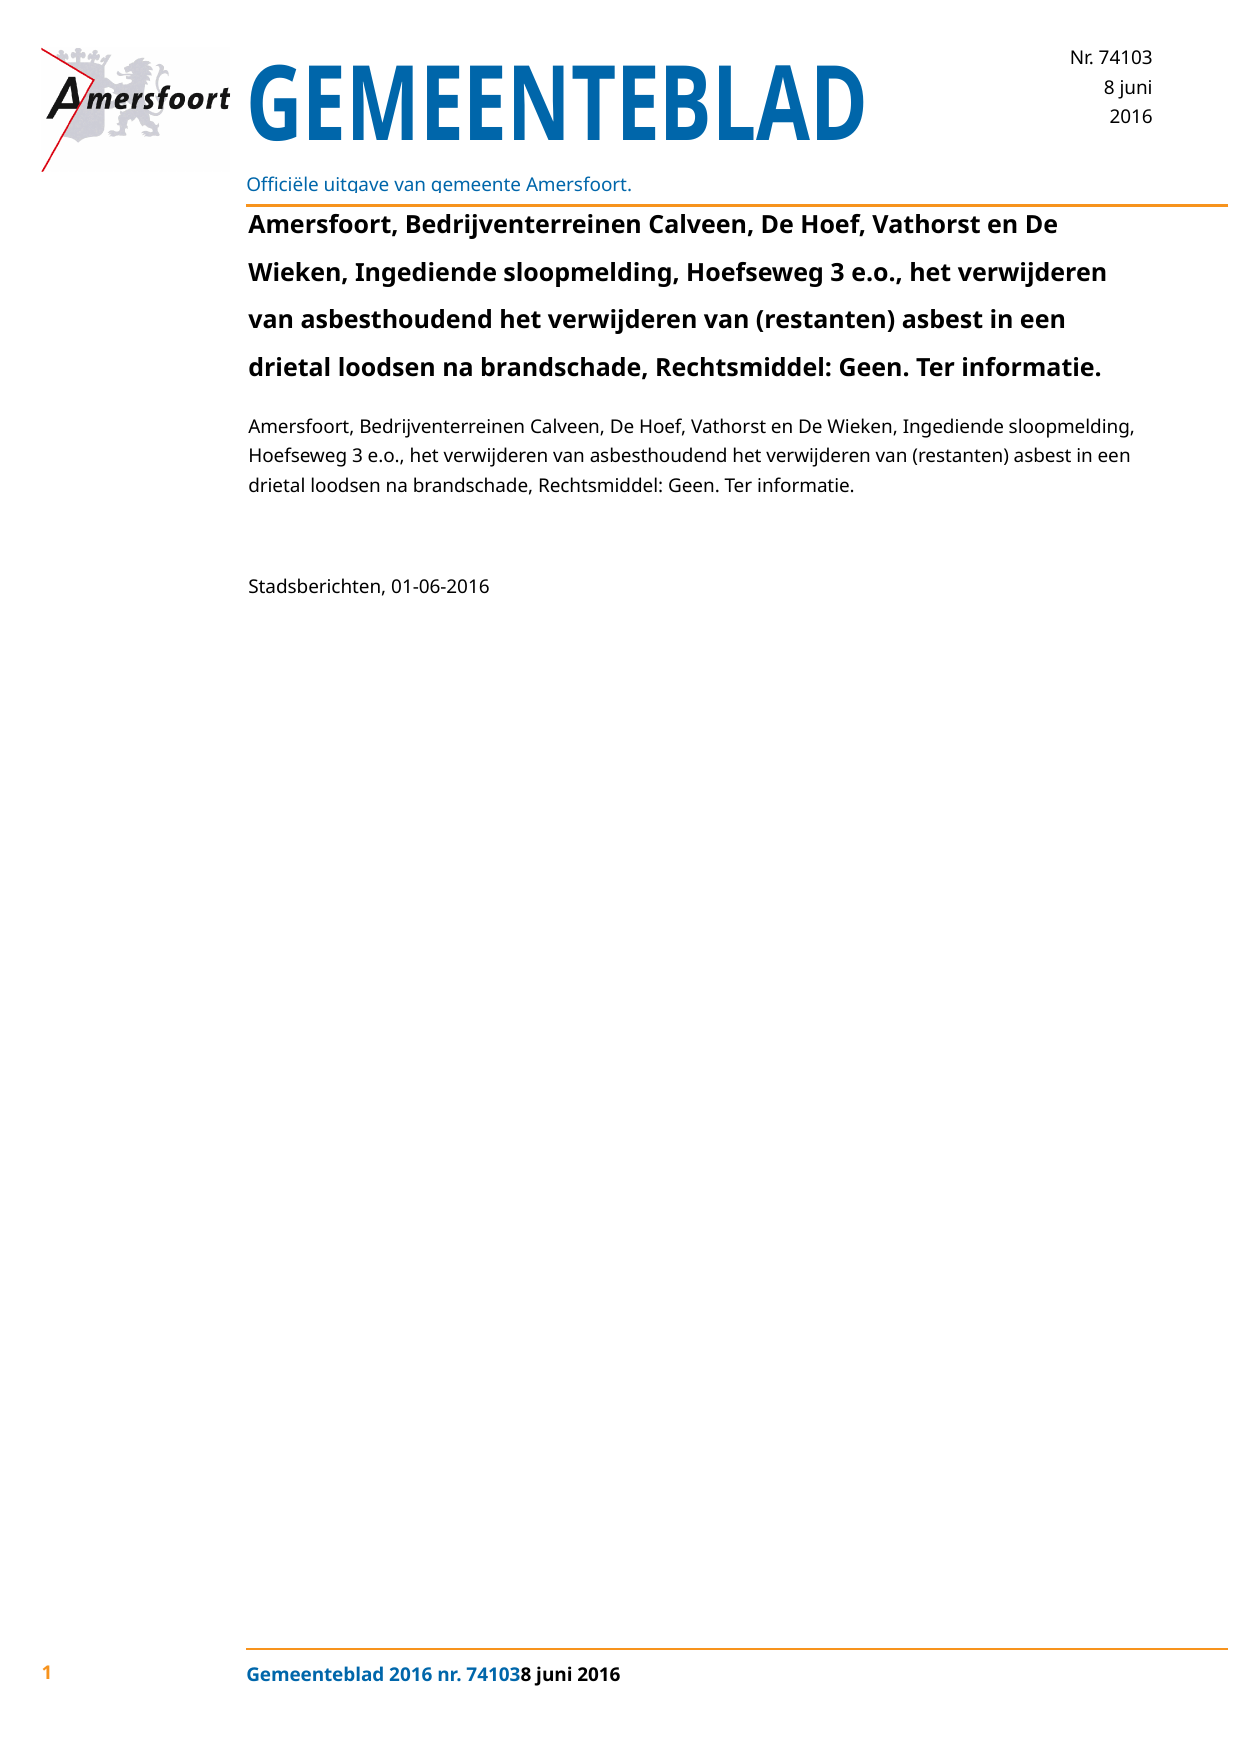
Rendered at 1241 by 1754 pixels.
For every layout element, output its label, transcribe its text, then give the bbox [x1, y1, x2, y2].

text Stadsberichten, 01-06-2016 [248, 573, 1152, 599]
text Amersfoort, Bedrijventerreinen Calveen, De Hoef, Vathorst en De Wieken, Ingediende sloopmelding, Hoefseweg 3 e.o., het verwijderen van asbesthoudend het verwijderen van (restanten) asbest in een drietal loodsen na brandschade, Rechtsmiddel: Geen. Ter informatie. [248, 413, 1152, 498]
picture [41, 47, 231, 172]
text Amersfoort, Bedrijventerreinen Calveen, De Hoef, Vathorst en De Wieken, Ingediende sloopmelding, Hoefseweg 3 e.o., het verwijderen van asbesthoudend het verwijderen van (restanten) asbest in een drietal loodsen na brandschade, Rechtsmiddel: Geen. Ter informatie. [248, 207, 1152, 384]
